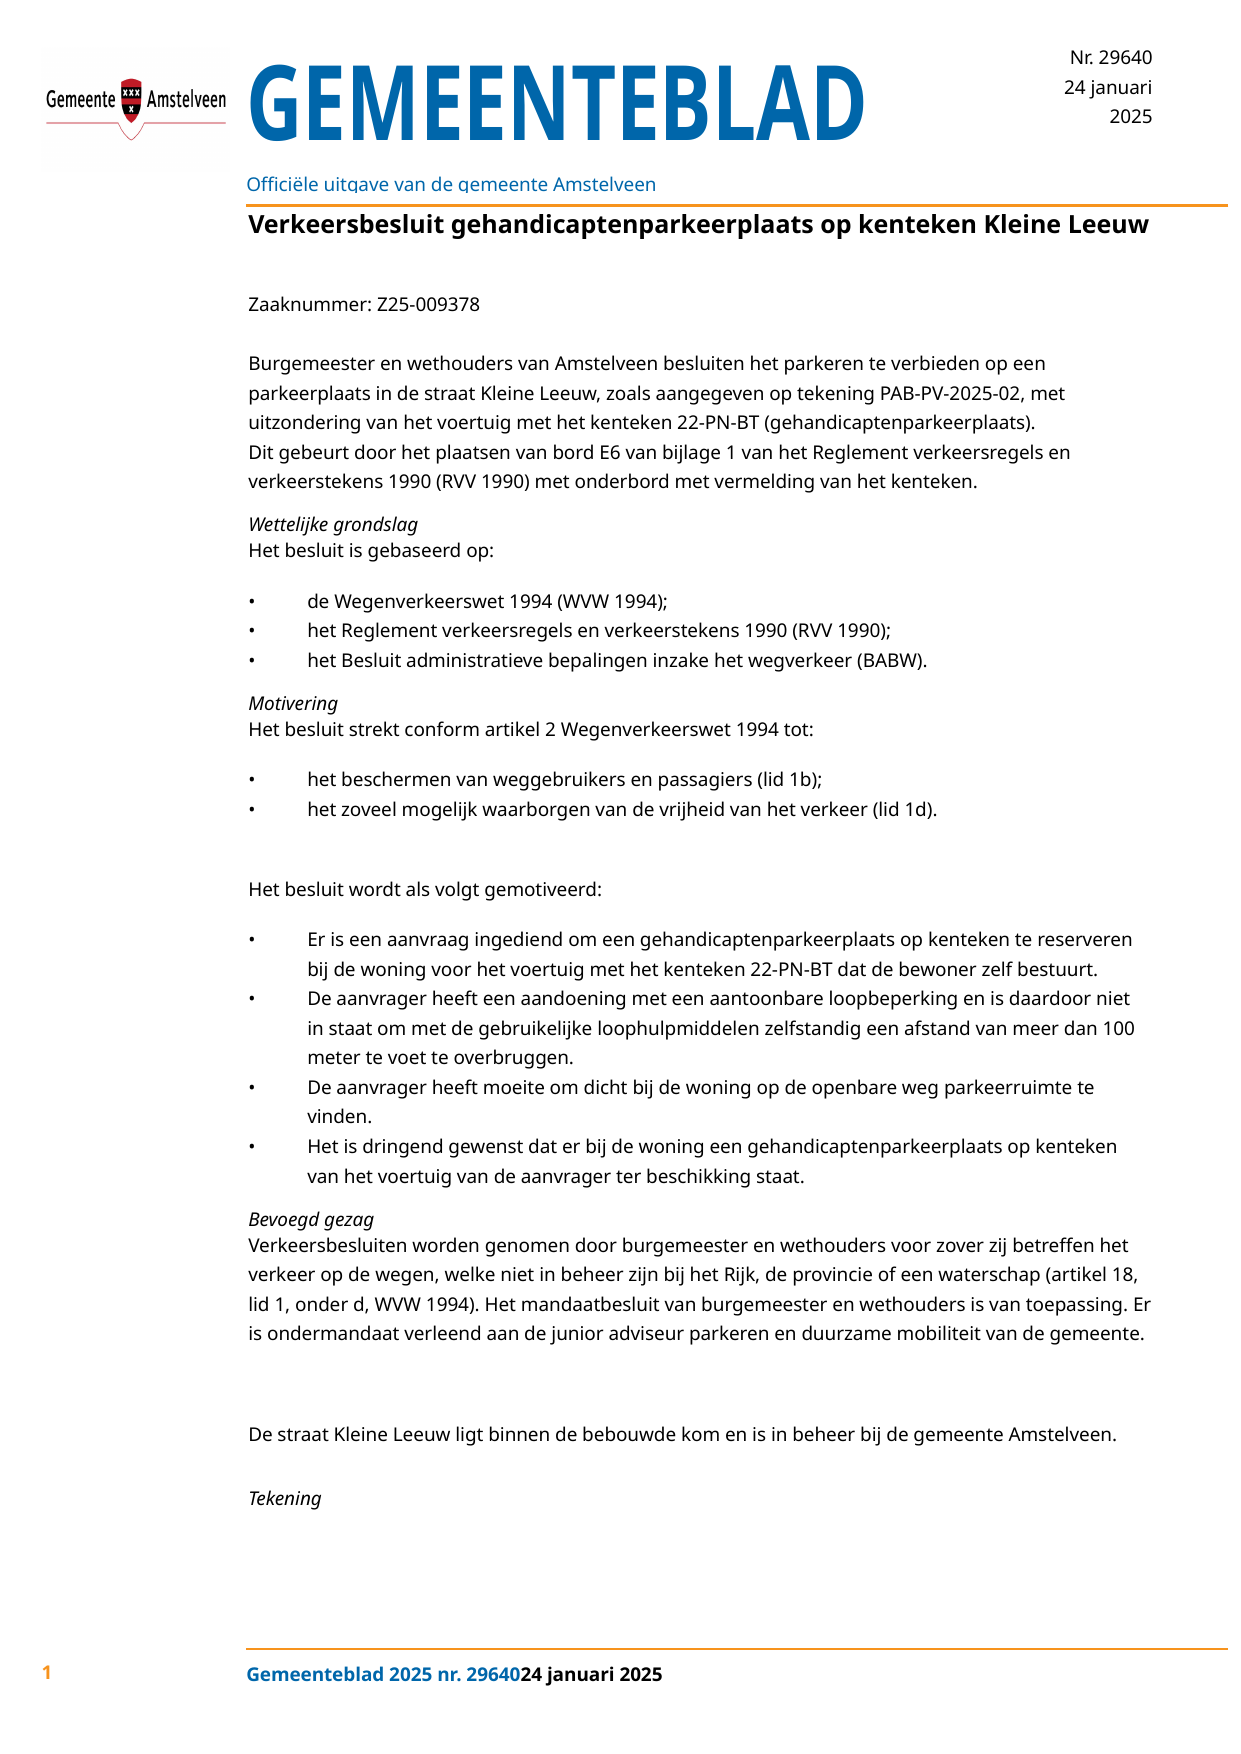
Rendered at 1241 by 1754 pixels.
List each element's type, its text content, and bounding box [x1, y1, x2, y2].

list Er is een aanvraag ingediend om een gehandicaptenparkeerplaats op kenteken te reserveren bij de woning voor het voertuig met het kenteken 22-PN-BT dat de bewoner zelf bestuurt. [248, 926, 1152, 982]
text Dit gebeurt door het plaatsen van bord E6 van bijlage 1 van het Reglement verkeersregels en verkeerstekens 1990 (RVV 1990) met onderbord met vermelding van het kenteken. [248, 439, 1152, 494]
list het Besluit administratieve bepalingen inzake het wegverkeer (BABW). [248, 647, 1152, 673]
picture [41, 47, 231, 172]
text Het besluit is gebaseerd op: [248, 537, 1152, 563]
text Tekening [248, 1485, 1152, 1511]
text Wettelijke grondslag [248, 512, 1152, 537]
list De aanvrager heeft een aandoening met een aantoonbare loopbeperking en is daardoor niet in staat om met de gebruikelijke loophulpmiddelen zelfstandig een afstand van meer dan 100 meter te voet te overbruggen. [248, 985, 1152, 1070]
list het beschermen van weggebruikers en passagiers (lid 1b); [248, 766, 1152, 792]
text De straat Kleine Leeuw ligt binnen de bebouwde kom en is in beheer bij de gemeente Amstelveen. [248, 1421, 1152, 1447]
text Motivering [248, 690, 1152, 716]
text Verkeersbesluiten worden genomen door burgemeester en wethouders voor zover zij betreffen het verkeer op de wegen, welke niet in beheer zijn bij het Rijk, de provincie of een waterschap (artikel 18, lid 1, onder d, WVW 1994). Het mandaatbesluit van burgemeester en wethouders is van toepassing. Er is ondermandaat verleend aan de junior adviseur parkeren en duurzame mobiliteit van de gemeente. [248, 1232, 1152, 1346]
text Burgemeester en wethouders van Amstelveen besluiten het parkeren te verbieden op een parkeerplaats in de straat Kleine Leeuw, zoals aangegeven op tekening PAB-PV-2025-02, met uitzondering van het voertuig met het kenteken 22-PN-BT (gehandicaptenparkeerplaats). [248, 350, 1152, 435]
text Het besluit wordt als volgt gemotiveerd: [248, 876, 1152, 902]
text Zaaknummer: Z25-009378 [248, 291, 1152, 317]
list de Wegenverkeerswet 1994 (WVW 1994); [248, 588, 1152, 613]
list De aanvrager heeft moeite om dicht bij de woning op de openbare weg parkeerruimte te vinden. [248, 1074, 1152, 1129]
list het zoveel mogelijk waarborgen van de vrijheid van het verkeer (lid 1d). [248, 796, 1152, 822]
list het Reglement verkeersregels en verkeerstekens 1990 (RVV 1990); [248, 617, 1152, 643]
text Verkeersbesluit gehandicaptenparkeerplaats op kenteken Kleine Leeuw [248, 207, 1152, 241]
text Bevoegd gezag [248, 1206, 1152, 1232]
text Het besluit strekt conform artikel 2 Wegenverkeerswet 1994 tot: [248, 716, 1152, 742]
list Het is dringend gewenst dat er bij de woning een gehandicaptenparkeerplaats op kenteken van het voertuig van de aanvrager ter beschikking staat. [248, 1133, 1152, 1189]
